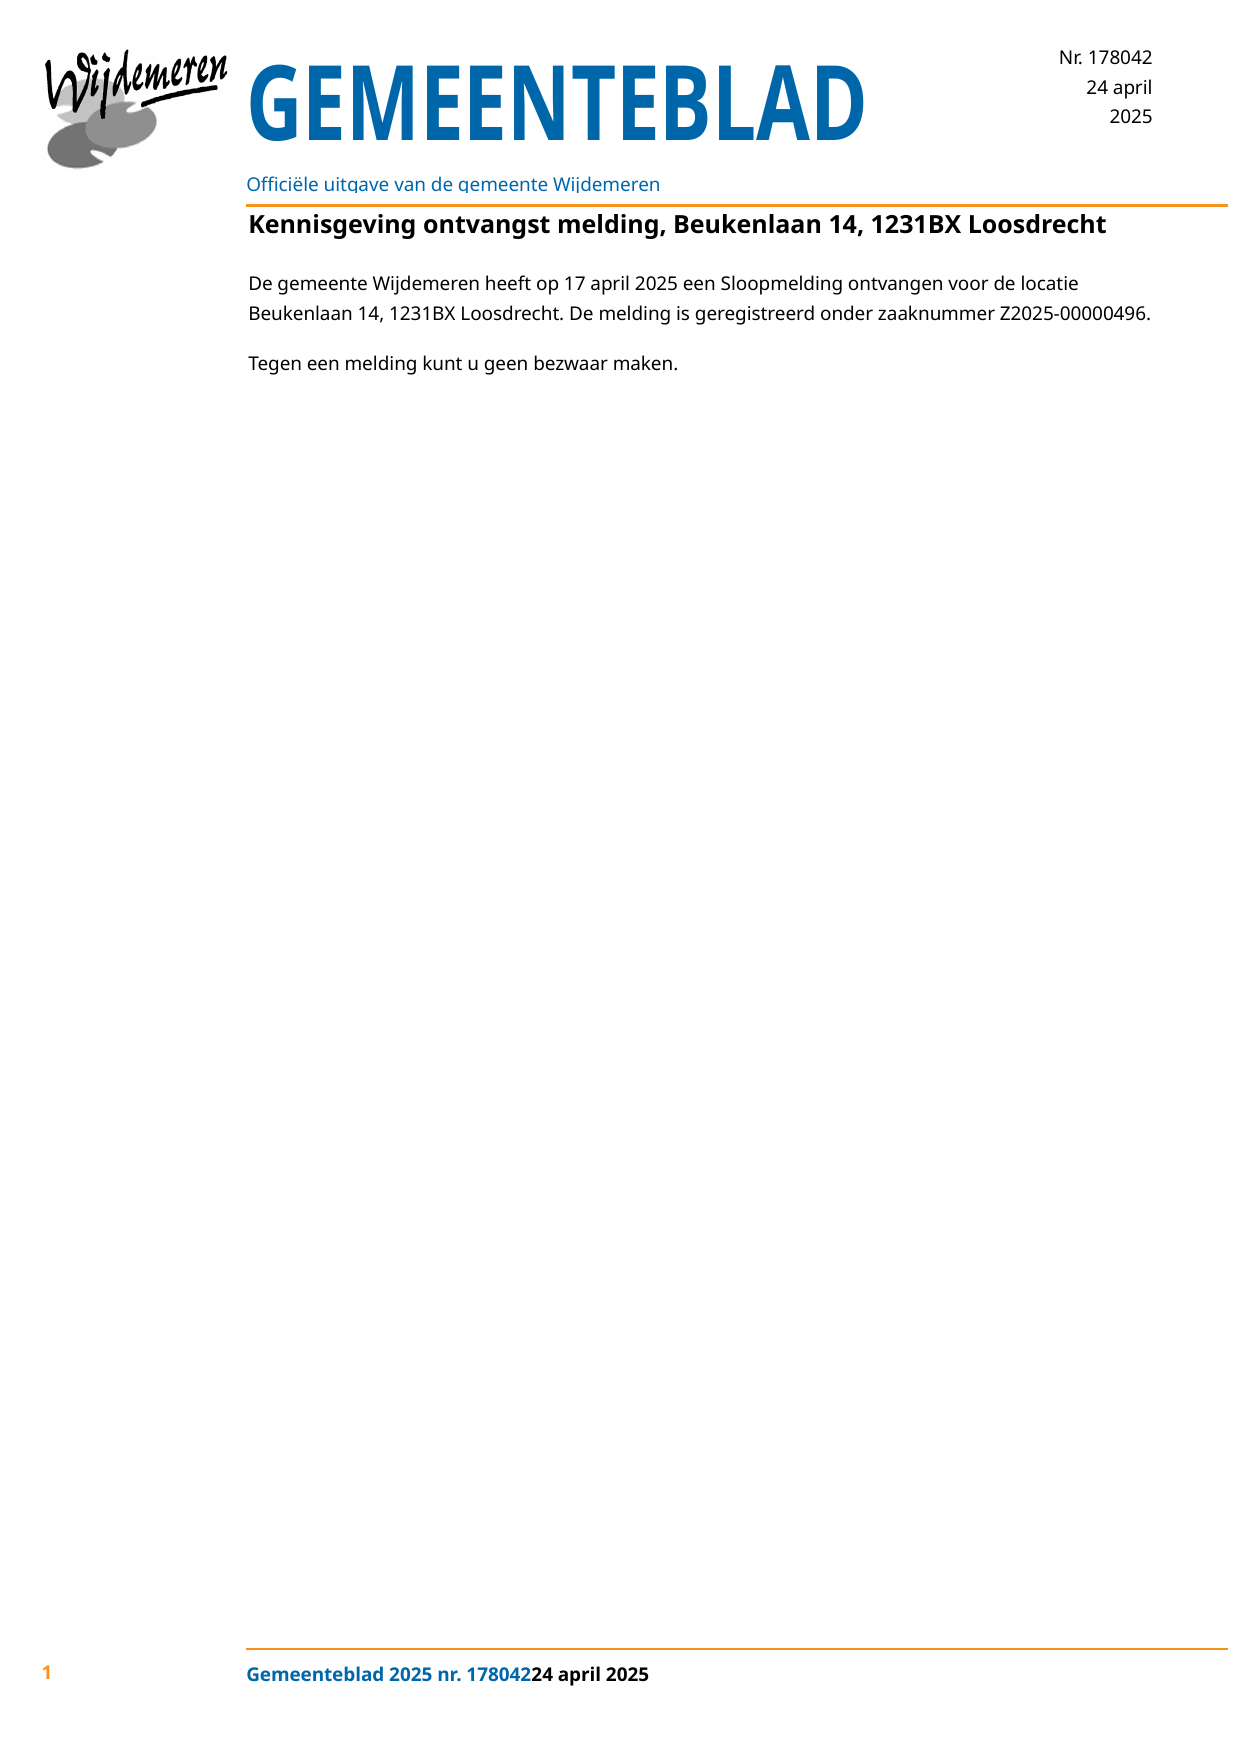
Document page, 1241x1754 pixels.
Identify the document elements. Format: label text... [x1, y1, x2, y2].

text Tegen een melding kunt u geen bezwaar maken. [248, 350, 1152, 376]
text Kennisgeving ontvangst melding, Beukenlaan 14, 1231BX Loosdrecht [248, 207, 1152, 241]
picture [41, 47, 231, 172]
text De gemeente Wijdemeren heeft op 17 april 2025 een Sloopmelding ontvangen voor de locatie Beukenlaan 14, 1231BX Loosdrecht. De melding is geregistreerd onder zaaknummer Z2025-00000496. [248, 270, 1152, 326]
